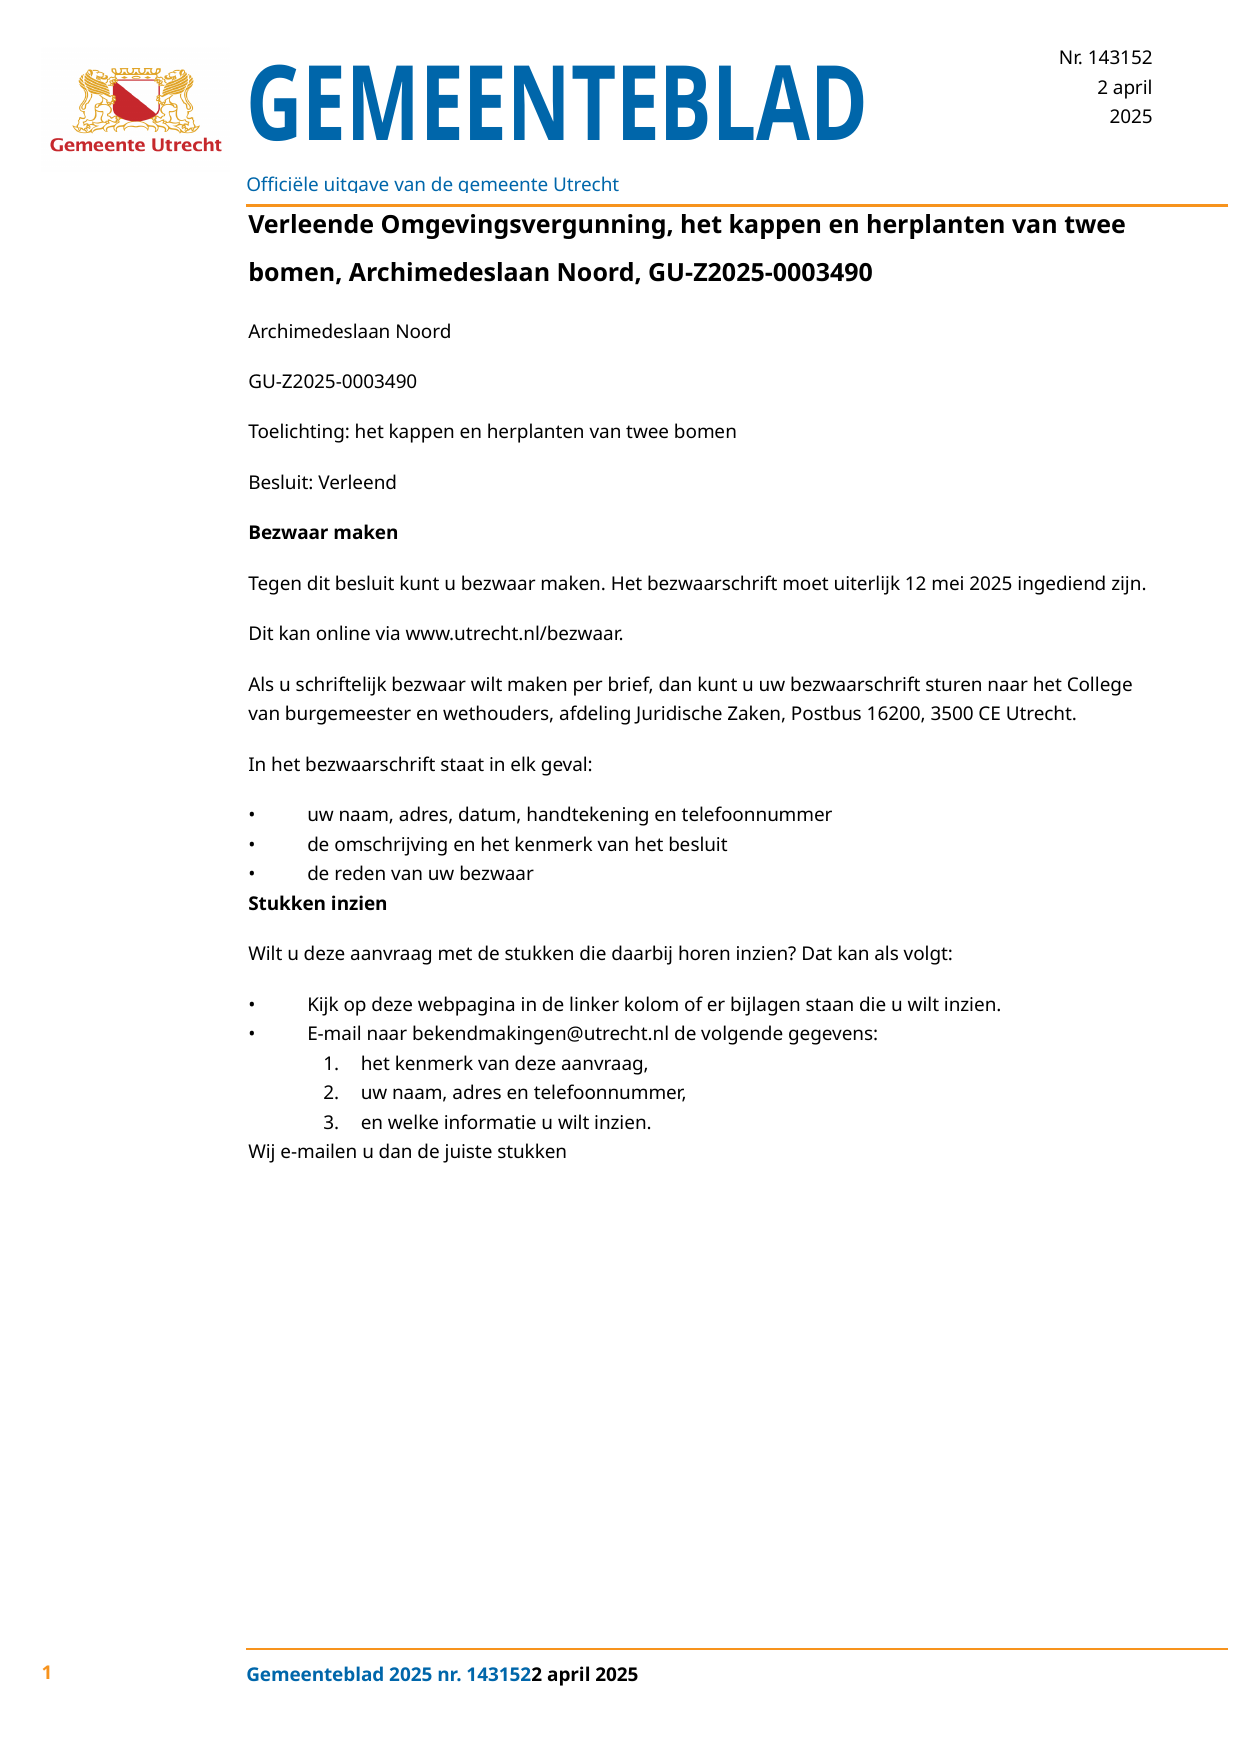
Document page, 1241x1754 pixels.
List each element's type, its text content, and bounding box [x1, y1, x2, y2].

text Verleende Omgevingsvergunning, het kappen en herplanten van twee bomen, Archimedeslaan Noord, GU-Z2025-0003490 [248, 207, 1152, 288]
text Archimedeslaan Noord [248, 318, 1152, 344]
text Wilt u deze aanvraag met de stukken die daarbij horen inzien? Dat kan als volgt: [248, 940, 1152, 966]
text Als u schriftelijk bezwaar wilt maken per brief, dan kunt u uw bezwaarschrift sturen naar het College van burgemeester en wethouders, afdeling Juridische Zaken, Postbus 16200, 3500 CE Utrecht. [248, 671, 1152, 726]
list het kenmerk van deze aanvraag, [323, 1050, 1152, 1076]
list uw naam, adres, datum, handtekening en telefoonnummer [248, 801, 1152, 827]
text Bezwaar maken [248, 519, 1152, 545]
text GU-Z2025-0003490 [248, 368, 1152, 394]
text In het bezwaarschrift staat in elk geval: [248, 751, 1152, 777]
picture [41, 47, 231, 172]
list en welke informatie u wilt inzien. [323, 1109, 1152, 1135]
list de omschrijving en het kenmerk van het besluit [248, 831, 1152, 857]
text Tegen dit besluit kunt u bezwaar maken. Het bezwaarschrift moet uiterlijk 12 mei 2025 ingediend zijn. [248, 570, 1152, 596]
text Stukken inzien [248, 890, 1152, 916]
text Toelichting: het kappen en herplanten van twee bomen [248, 419, 1152, 444]
list Kijk op deze webpagina in de linker kolom of er bijlagen staan die u wilt inzien. [248, 991, 1152, 1017]
text Besluit: Verleend [248, 469, 1152, 495]
text Wij e-mailen u dan de juiste stukken [248, 1139, 1152, 1164]
list uw naam, adres en telefoonnummer, [323, 1079, 1152, 1105]
list E-mail naar bekendmakingen@utrecht.nl de volgende gegevens: [248, 1020, 1152, 1046]
list de reden van uw bezwaar [248, 860, 1152, 886]
text Dit kan online via www.utrecht.nl/bezwaar. [248, 620, 1152, 646]
